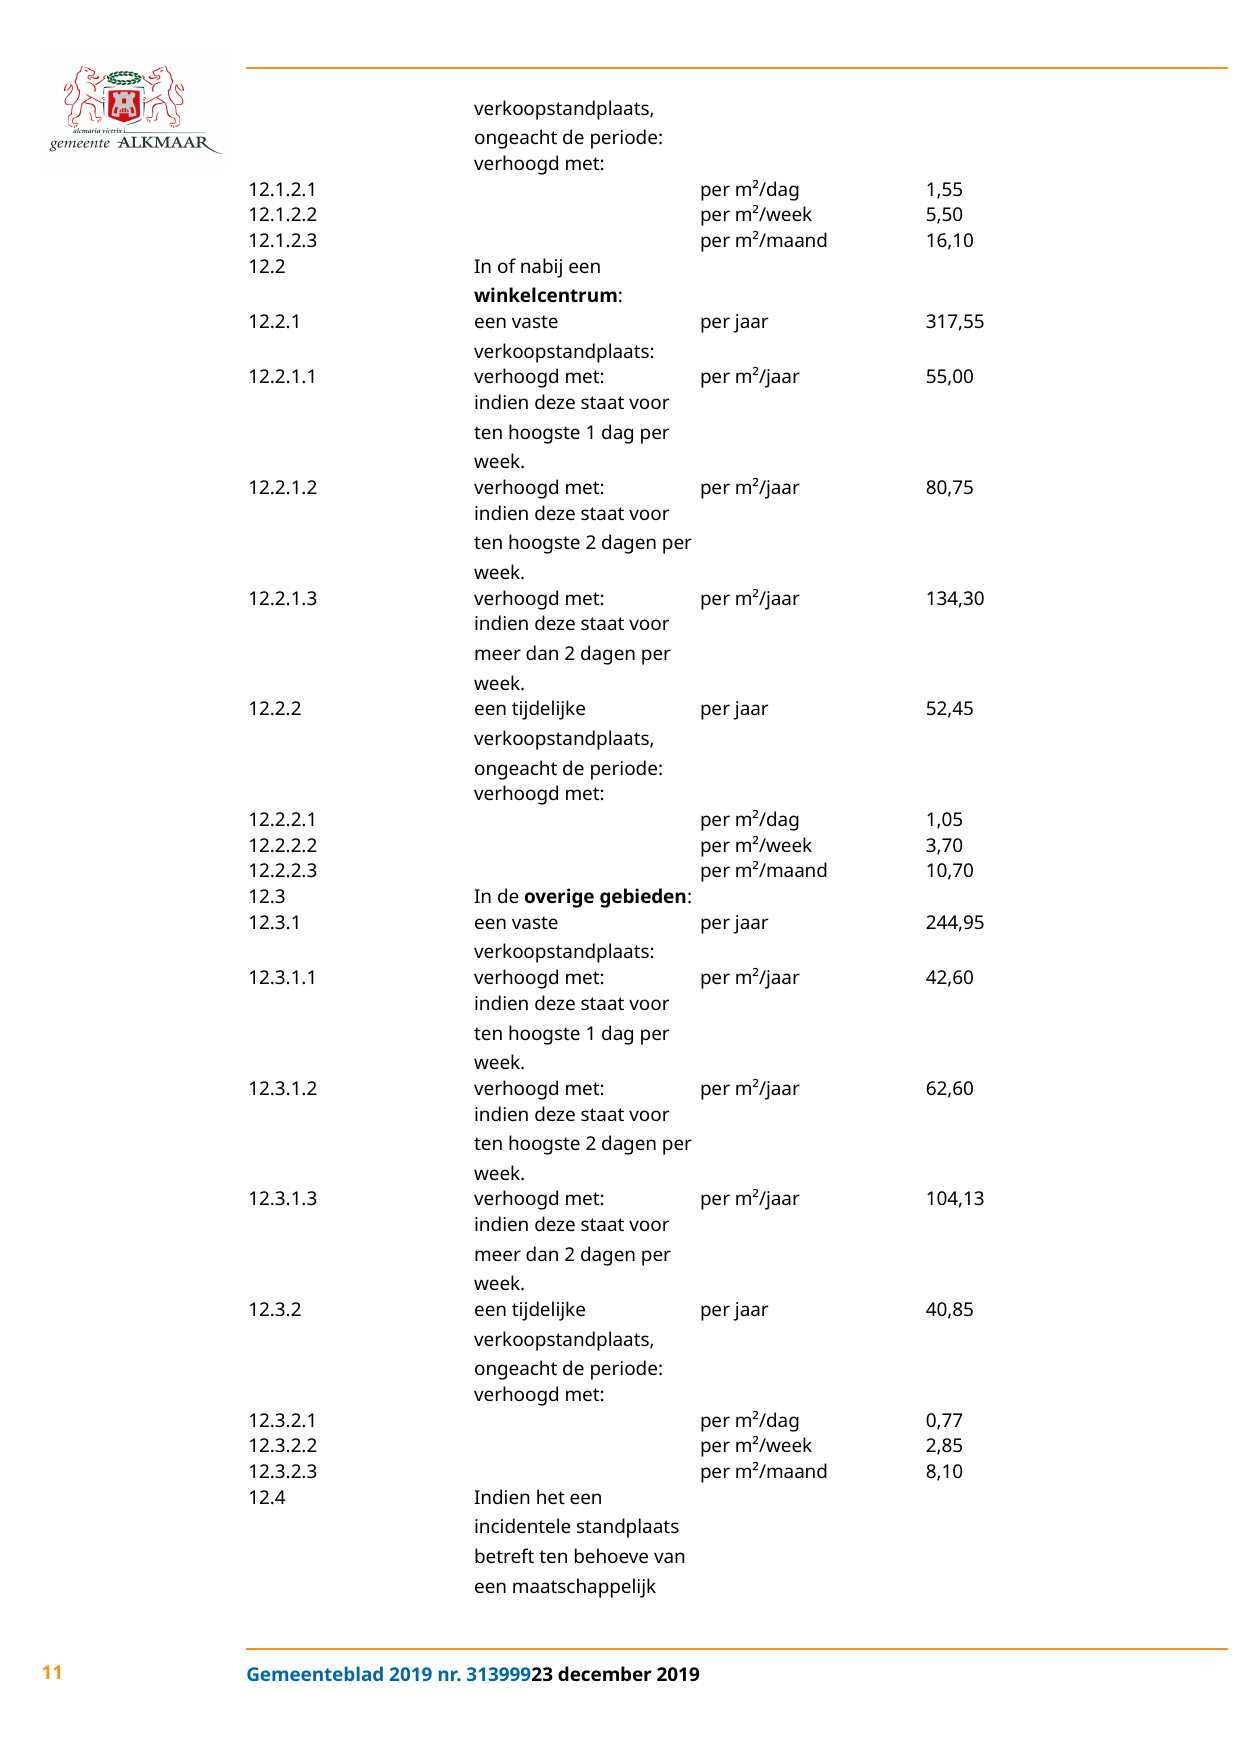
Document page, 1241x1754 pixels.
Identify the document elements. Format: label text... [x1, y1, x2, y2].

table_cell [474, 227, 700, 253]
table_cell [474, 176, 700, 202]
table_cell [926, 1484, 1152, 1598]
table_cell per jaar [700, 308, 926, 364]
table_cell 12.3.2.3 [248, 1458, 474, 1484]
table_cell 10,70 [926, 858, 1152, 883]
table_cell [926, 95, 1152, 150]
table_cell 5,50 [926, 202, 1152, 227]
table_cell [474, 858, 700, 883]
table_cell [926, 150, 1152, 176]
table_cell verhoogd met: [474, 364, 700, 389]
table_cell 12.3.1.1 [248, 964, 474, 990]
table_cell 12.1.2.2 [248, 202, 474, 227]
table_cell 62,60 [926, 1075, 1152, 1101]
table_cell een vaste verkoopstandplaats: [474, 909, 700, 964]
table_cell [926, 883, 1152, 909]
table_cell indien deze staat voor ten hoogste 2 dagen per week. [474, 1101, 700, 1186]
table_cell 1,05 [926, 806, 1152, 832]
table_cell 12.3.2.2 [248, 1433, 474, 1458]
table_cell 12.3 [248, 883, 474, 909]
table_cell indien deze staat voor ten hoogste 1 dag per week. [474, 389, 700, 474]
table_cell 12.3.1 [248, 909, 474, 964]
table_cell [248, 1381, 474, 1407]
table_cell per m²/week [700, 1433, 926, 1458]
table_cell 80,75 [926, 474, 1152, 500]
table_cell per m²/jaar [700, 964, 926, 990]
table_cell 12.2.2 [248, 696, 474, 780]
table_cell verkoopstandplaats, ongeacht de periode: [474, 95, 700, 150]
table_cell per m²/dag [700, 1407, 926, 1433]
table_cell verhoogd met: [474, 474, 700, 500]
table_cell [248, 1211, 474, 1296]
table_cell [248, 150, 474, 176]
table_cell [248, 990, 474, 1075]
table_cell indien deze staat voor meer dan 2 dagen per week. [474, 1211, 700, 1296]
table_cell [248, 95, 474, 150]
table_cell verhoogd met: [474, 1075, 700, 1101]
table_cell 12.2.2.2 [248, 832, 474, 858]
table_cell [474, 202, 700, 227]
table_cell verhoogd met: [474, 150, 700, 176]
table_cell [926, 780, 1152, 806]
table_cell [474, 1458, 700, 1484]
table_cell [926, 500, 1152, 585]
table_cell per m²/jaar [700, 585, 926, 611]
table_cell per m²/maand [700, 1458, 926, 1484]
table_cell 52,45 [926, 696, 1152, 780]
table_cell 42,60 [926, 964, 1152, 990]
table_cell verhoogd met: [474, 1381, 700, 1407]
table_cell In of nabij een winkelcentrum: [474, 253, 700, 308]
table_cell [248, 1101, 474, 1186]
table_cell Indien het een incidentele standplaats betreft ten behoeve van een maatschappelijk [474, 1484, 700, 1598]
table_cell per m²/maand [700, 227, 926, 253]
picture [41, 47, 231, 172]
table_cell [700, 1101, 926, 1186]
table_cell [700, 389, 926, 474]
table_cell verhoogd met: [474, 780, 700, 806]
table_cell 3,70 [926, 832, 1152, 858]
table_cell 0,77 [926, 1407, 1152, 1433]
table_cell [700, 150, 926, 176]
table_cell [700, 95, 926, 150]
table_cell 104,13 [926, 1186, 1152, 1211]
table_cell per m²/jaar [700, 1075, 926, 1101]
table_cell [700, 253, 926, 308]
table_cell In de overige gebieden: [474, 883, 700, 909]
table_cell 244,95 [926, 909, 1152, 964]
table_cell [474, 1433, 700, 1458]
table_cell [926, 1211, 1152, 1296]
table_cell [700, 1484, 926, 1598]
table_cell 12.3.2.1 [248, 1407, 474, 1433]
table_cell een vaste verkoopstandplaats: [474, 308, 700, 364]
table_cell 317,55 [926, 308, 1152, 364]
table_cell [700, 1211, 926, 1296]
table_cell 1,55 [926, 176, 1152, 202]
table_cell per jaar [700, 909, 926, 964]
table_cell per m²/jaar [700, 364, 926, 389]
table_cell per m²/week [700, 832, 926, 858]
table_cell 12.2.2.3 [248, 858, 474, 883]
table_cell [700, 883, 926, 909]
table_cell 134,30 [926, 585, 1152, 611]
table_cell [926, 389, 1152, 474]
table_cell [700, 611, 926, 696]
table_cell [700, 990, 926, 1075]
table_cell per jaar [700, 696, 926, 780]
table_cell [248, 500, 474, 585]
table_cell [926, 990, 1152, 1075]
table_cell 12.2.1.3 [248, 585, 474, 611]
table_cell [926, 1381, 1152, 1407]
table_cell [926, 253, 1152, 308]
table_cell [700, 500, 926, 585]
table_cell per m²/jaar [700, 1186, 926, 1211]
table_cell 12.2.1.2 [248, 474, 474, 500]
table_cell een tijdelijke verkoopstandplaats, ongeacht de periode: [474, 1296, 700, 1381]
table_cell verhoogd met: [474, 964, 700, 990]
table_cell 2,85 [926, 1433, 1152, 1458]
table_cell [474, 832, 700, 858]
table_cell 12.1.2.3 [248, 227, 474, 253]
table_cell indien deze staat voor meer dan 2 dagen per week. [474, 611, 700, 696]
table_cell 12.4 [248, 1484, 474, 1598]
table_cell per m²/jaar [700, 474, 926, 500]
table_cell 12.3.2 [248, 1296, 474, 1381]
table_cell 12.2 [248, 253, 474, 308]
table_cell [700, 1381, 926, 1407]
table_cell [248, 611, 474, 696]
table_cell [248, 389, 474, 474]
table_cell [474, 1407, 700, 1433]
table_cell 16,10 [926, 227, 1152, 253]
table_cell per m²/dag [700, 176, 926, 202]
table_cell verhoogd met: [474, 585, 700, 611]
table_cell [474, 806, 700, 832]
table_cell per m²/week [700, 202, 926, 227]
table_cell per m²/dag [700, 806, 926, 832]
table_cell per jaar [700, 1296, 926, 1381]
table_cell 12.2.2.1 [248, 806, 474, 832]
table_cell 12.2.1 [248, 308, 474, 364]
table_cell 12.1.2.1 [248, 176, 474, 202]
table_cell 12.3.1.3 [248, 1186, 474, 1211]
table_cell [248, 780, 474, 806]
table_cell 12.3.1.2 [248, 1075, 474, 1101]
table_cell 40,85 [926, 1296, 1152, 1381]
table_cell 12.2.1.1 [248, 364, 474, 389]
table_cell indien deze staat voor ten hoogste 1 dag per week. [474, 990, 700, 1075]
table_cell indien deze staat voor ten hoogste 2 dagen per week. [474, 500, 700, 585]
table_cell 55,00 [926, 364, 1152, 389]
table_cell per m²/maand [700, 858, 926, 883]
table_cell verhoogd met: [474, 1186, 700, 1211]
table_cell een tijdelijke verkoopstandplaats, ongeacht de periode: [474, 696, 700, 780]
table_cell 8,10 [926, 1458, 1152, 1484]
table_cell [926, 1101, 1152, 1186]
table_cell [926, 611, 1152, 696]
table_cell [700, 780, 926, 806]
